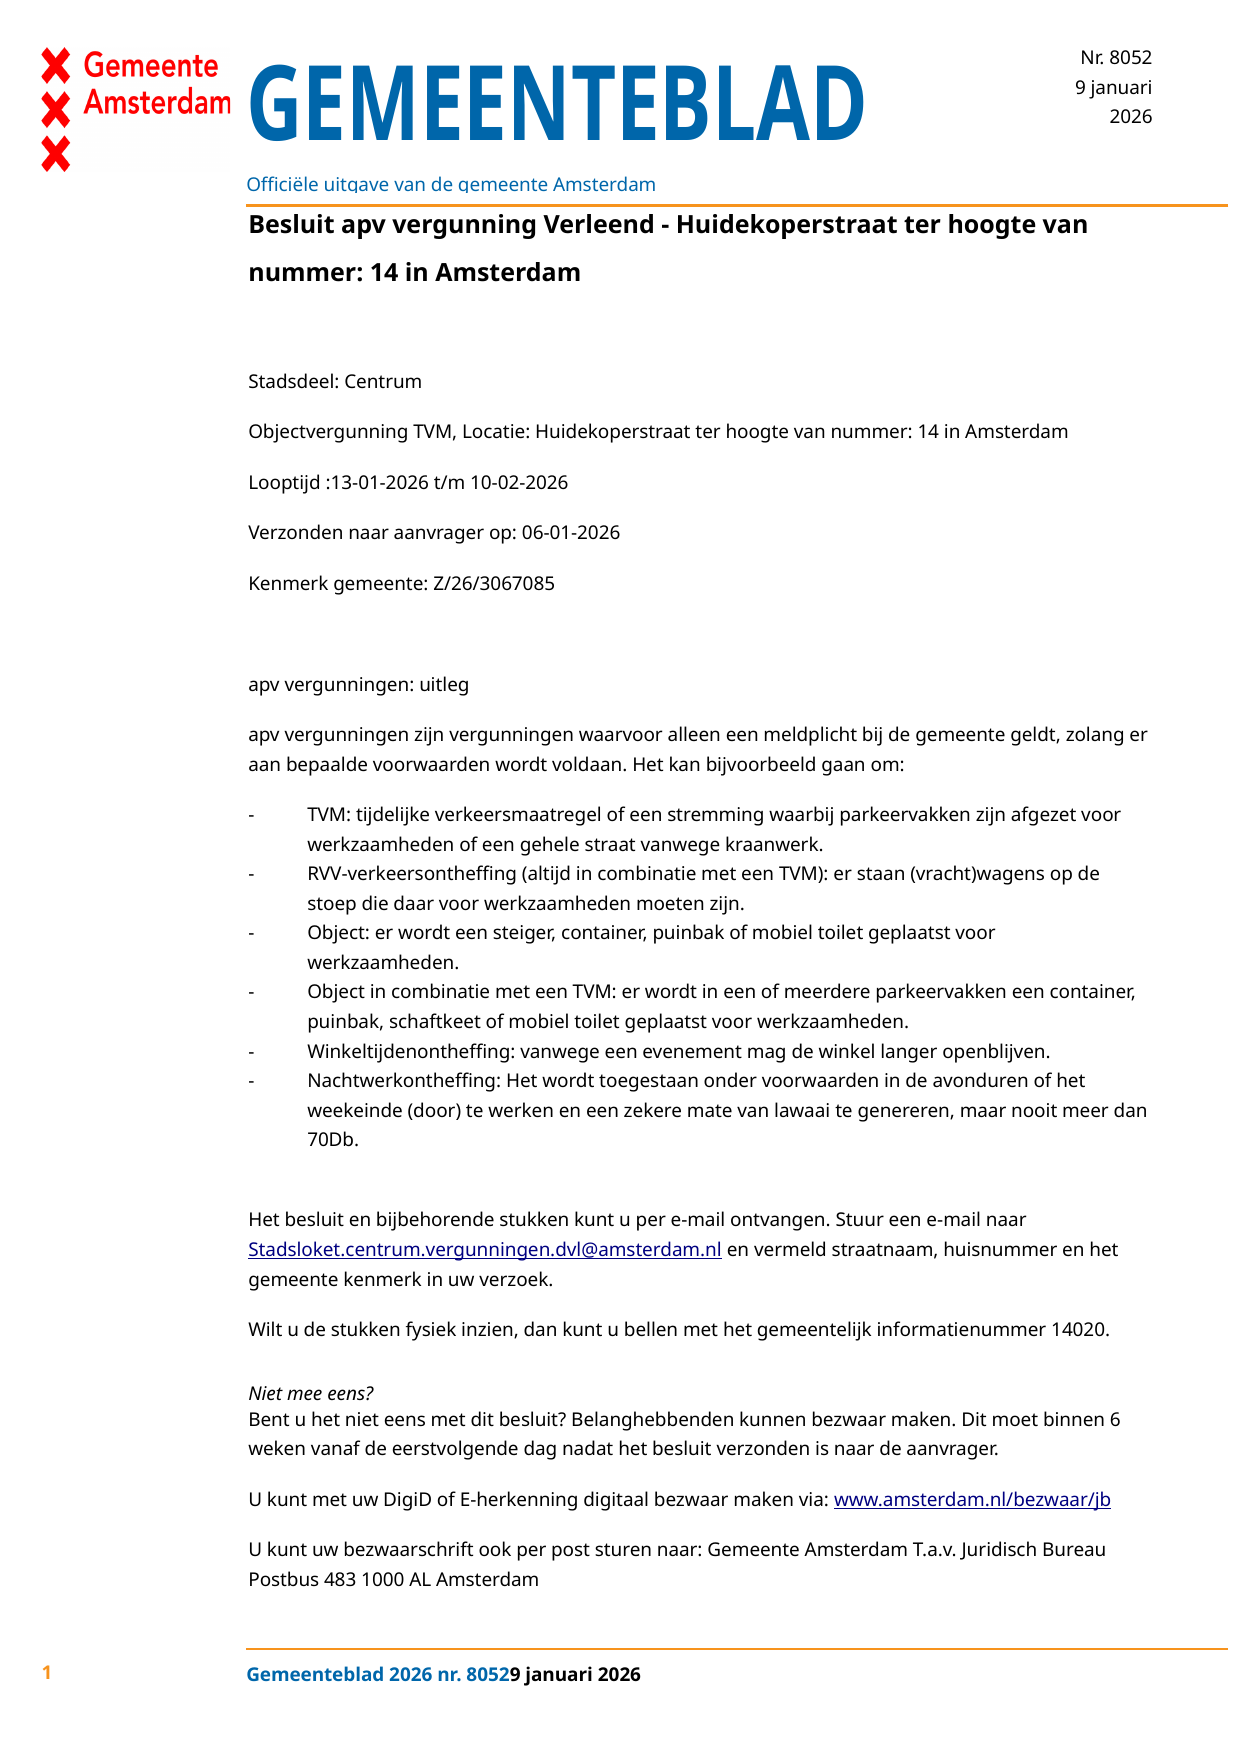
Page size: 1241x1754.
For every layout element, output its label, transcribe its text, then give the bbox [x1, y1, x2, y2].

text Bent u het niet eens met dit besluit? Belanghebbenden kunnen bezwaar maken. Dit moet binnen 6 weken vanaf de eerstvolgende dag nadat het besluit verzonden is naar de aanvrager. [248, 1406, 1152, 1461]
text Besluit apv vergunning Verleend - Huidekoperstraat ter hoogte van nummer: 14 in Amsterdam [248, 207, 1152, 288]
text Stadsdeel: Centrum [248, 368, 1152, 394]
text U kunt uw bezwaarschrift ook per post sturen naar: Gemeente Amsterdam T.a.v. Juridisch Bureau Postbus 483 1000 AL Amsterdam [248, 1536, 1152, 1592]
text Verzonden naar aanvrager op: 06-01-2026 [248, 519, 1152, 545]
text U kunt met uw DigiD of E-herkenning digitaal bezwaar maken via: www.amsterdam.nl/bezwaar/jb [248, 1486, 1152, 1512]
list Winkeltijdenontheffing: vanwege een evenement mag de winkel langer openblijven. [248, 1038, 1152, 1064]
text apv vergunningen: uitleg [248, 671, 1152, 697]
list Object in combinatie met een TVM: er wordt in een of meerdere parkeervakken een container, puinbak, schaftkeet of mobiel toilet geplaatst voor werkzaamheden. [248, 979, 1152, 1034]
text apv vergunningen zijn vergunningen waarvoor alleen een meldplicht bij de gemeente geldt, zolang er aan bepaalde voorwaarden wordt voldaan. Het kan bijvoorbeeld gaan om: [248, 721, 1152, 777]
list RVV-verkeersontheffing (altijd in combinatie met een TVM): er staan (vracht)wagens op de stoep die daar voor werkzaamheden moeten zijn. [248, 860, 1152, 916]
text Niet mee eens? [248, 1380, 1152, 1406]
text Het besluit en bijbehorende stukken kunt u per e-mail ontvangen. Stuur een e-mail naar Stadsloket.centrum.vergunningen.dvl@amsterdam.nl en vermeld straatnaam, huisnummer en het gemeente kenmerk in uw verzoek. [248, 1207, 1152, 1292]
list Nachtwerkontheffing: Het wordt toegestaan onder voorwaarden in de avonduren of het weekeinde (door) te werken en een zekere mate van lawaai te genereren, maar nooit meer dan 70Db. [248, 1067, 1152, 1152]
list Object: er wordt een steiger, container, puinbak of mobiel toilet geplaatst voor werkzaamheden. [248, 919, 1152, 975]
picture [41, 47, 231, 172]
text Objectvergunning TVM, Locatie: Huidekoperstraat ter hoogte van nummer: 14 in Amsterdam [248, 419, 1152, 444]
list TVM: tijdelijke verkeersmaatregel of een stremming waarbij parkeervakken zijn afgezet voor werkzaamheden of een gehele straat vanwege kraanwerk. [248, 801, 1152, 857]
text Kenmerk gemeente: Z/26/3067085 [248, 570, 1152, 596]
text Looptijd :13-01-2026 t/m 10-02-2026 [248, 469, 1152, 495]
text Wilt u de stukken fysiek inzien, dan kunt u bellen met het gemeentelijk informatienummer 14020. [248, 1316, 1152, 1342]
